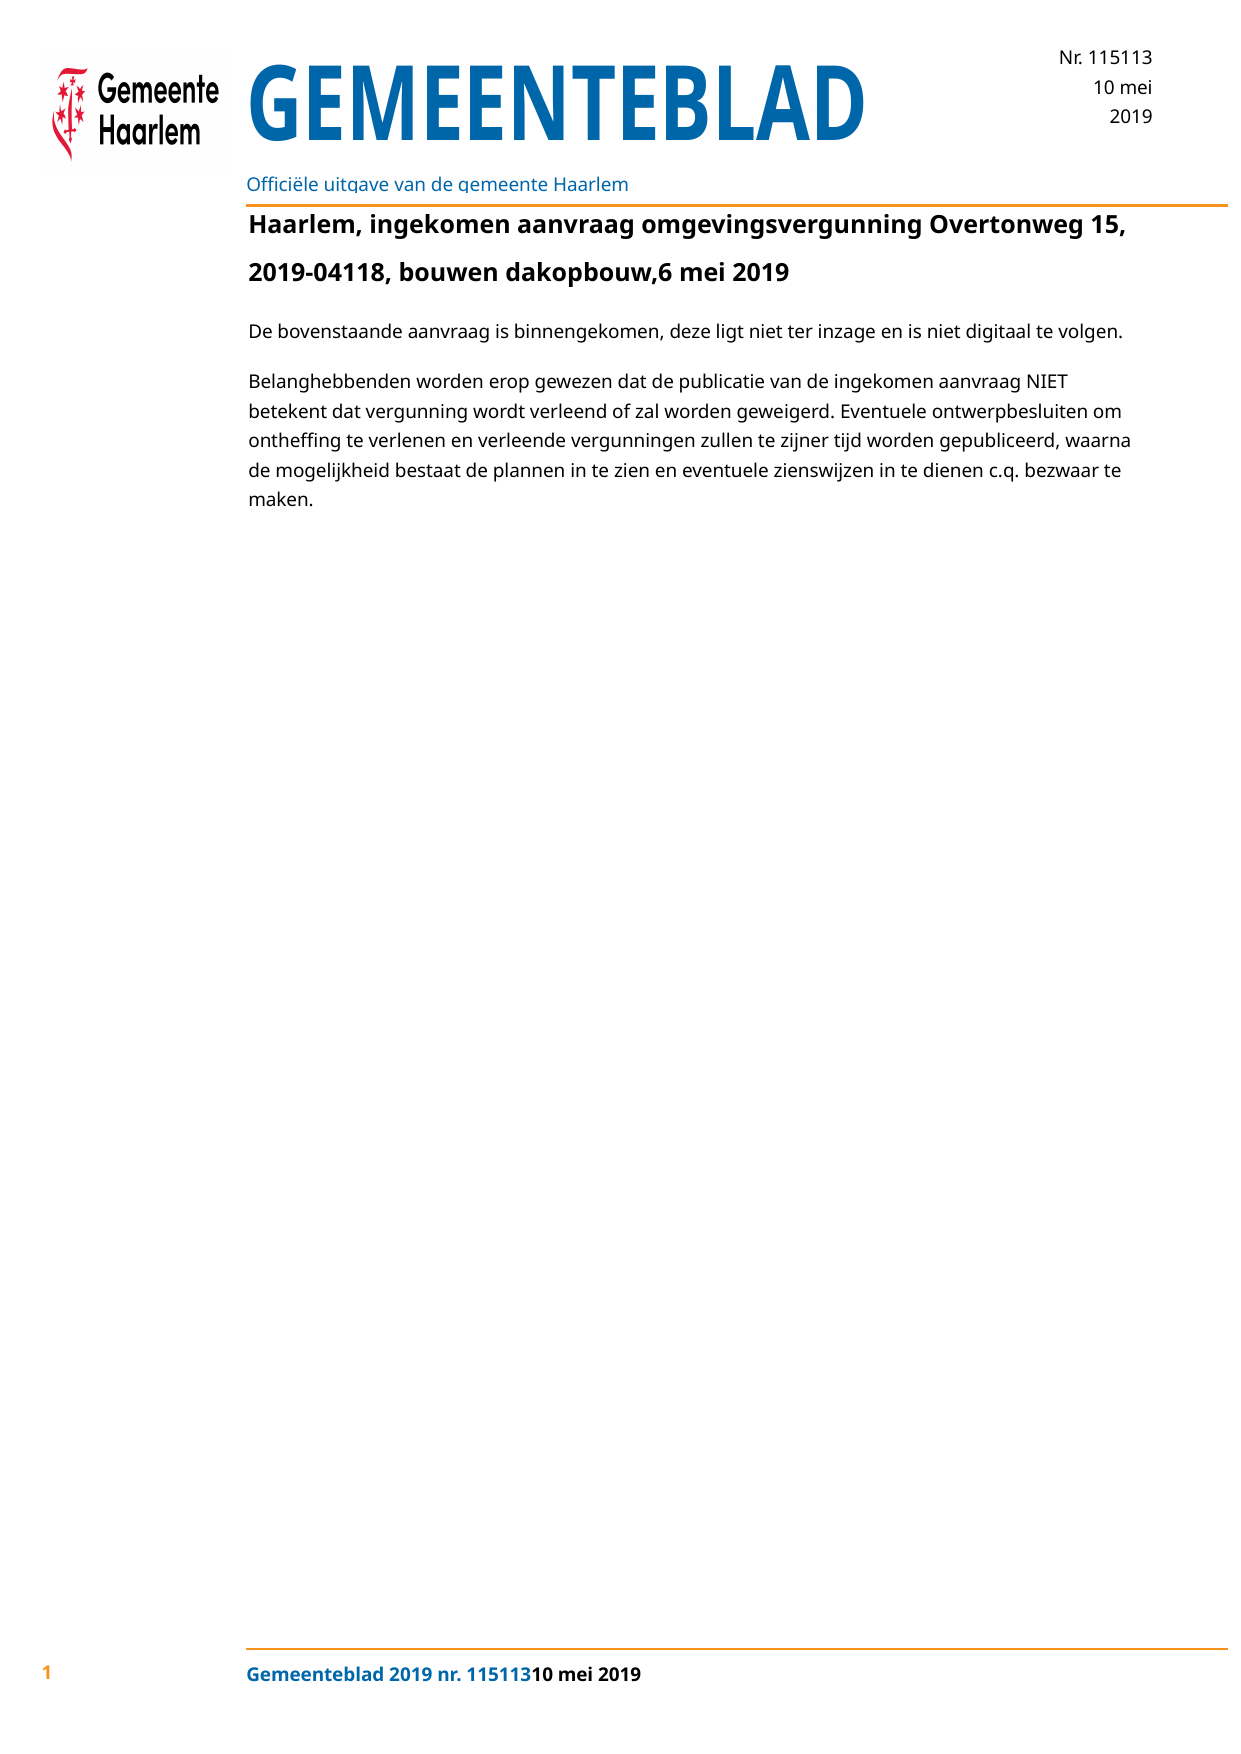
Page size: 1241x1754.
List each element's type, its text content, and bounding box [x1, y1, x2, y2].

picture [41, 47, 231, 172]
text Haarlem, ingekomen aanvraag omgevingsvergunning Overtonweg 15, 2019-04118, bouwen dakopbouw,6 mei 2019 [248, 207, 1152, 288]
text Belanghebbenden worden erop gewezen dat de publicatie van de ingekomen aanvraag NIET betekent dat vergunning wordt verleend of zal worden geweigerd. Eventuele ontwerpbesluiten om ontheffing te verlenen en verleende vergunningen zullen te zijner tijd worden gepubliceerd, waarna de mogelijkheid bestaat de plannen in te zien en eventuele zienswijzen in te dienen c.q. bezwaar te maken. [248, 368, 1152, 512]
text De bovenstaande aanvraag is binnengekomen, deze ligt niet ter inzage en is niet digitaal te volgen. [248, 318, 1152, 344]
